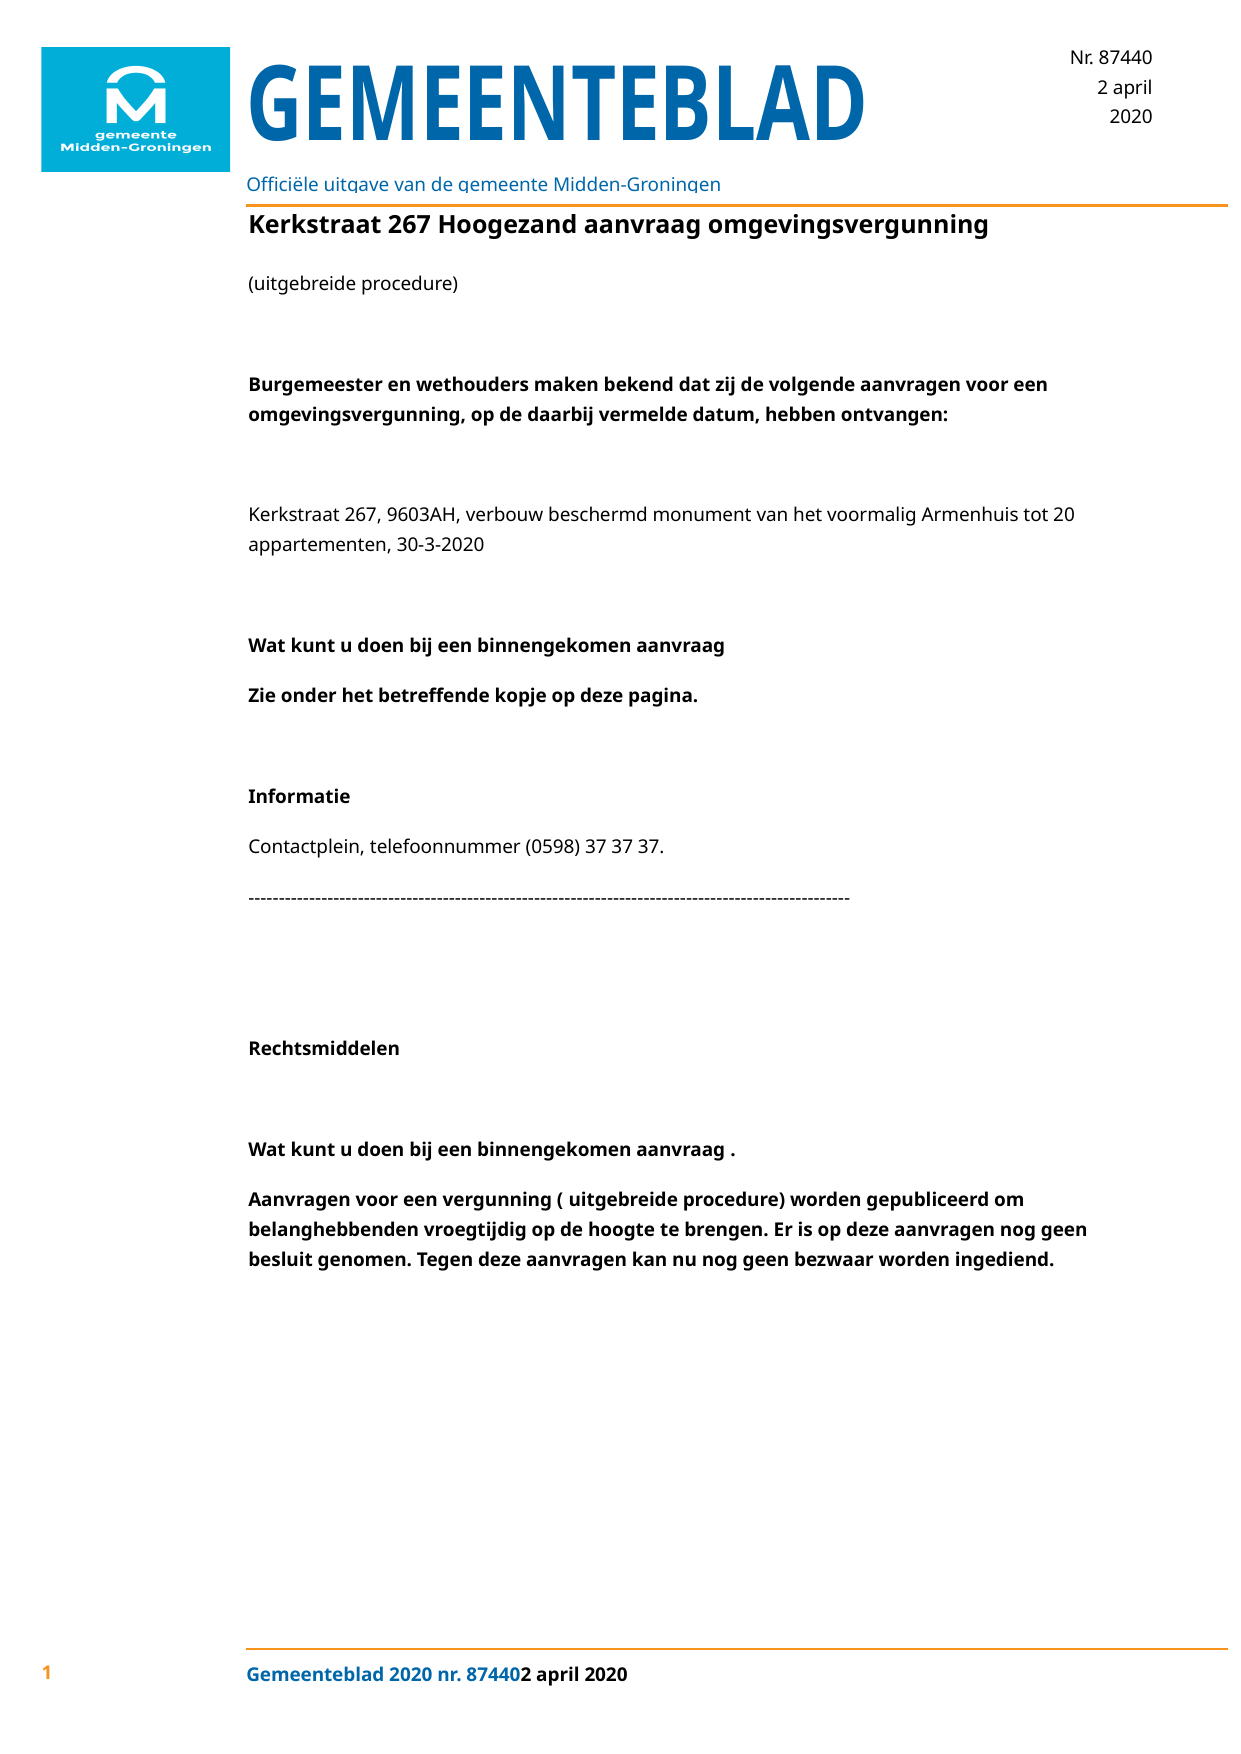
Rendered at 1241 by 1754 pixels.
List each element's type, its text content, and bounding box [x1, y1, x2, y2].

text Wat kunt u doen bij een binnengekomen aanvraag . [248, 1136, 1152, 1162]
picture [184, 146, 190, 153]
text --------------------------------------------------------------------------------------------------- [248, 884, 1152, 910]
text Rechtsmiddelen [248, 1035, 1152, 1061]
text Kerkstraat 267, 9603AH, verbouw beschermd monument van het voormalig Armenhuis tot 20 appartementen, 30-3-2020 [248, 502, 1152, 557]
text Zie onder het betreffende kopje op deze pagina. [248, 682, 1152, 708]
picture [108, 66, 164, 82]
text (uitgebreide procedure) [248, 270, 1152, 296]
text Contactplein, telefoonnummer (0598) 37 37 37. [248, 834, 1152, 859]
text Burgemeester en wethouders maken bekend dat zij de volgende aanvragen voor een omgevingsvergunning, op de daarbij vermelde datum, hebben ontvangen: [248, 371, 1152, 426]
text Aanvragen voor een vergunning ( uitgebreide procedure) worden gepubliceerd om belanghebbenden vroegtijdig op de hoogte te brengen. Er is op deze aanvragen nog geen besluit genomen. Tegen deze aanvragen kan nu nog geen bezwaar worden ingediend. [248, 1187, 1152, 1271]
picture [107, 89, 165, 122]
text Informatie [248, 783, 1152, 809]
text Wat kunt u doen bij een binnengekomen aanvraag [248, 632, 1152, 658]
text Kerkstraat 267 Hoogezand aanvraag omgevingsvergunning [248, 207, 1152, 241]
